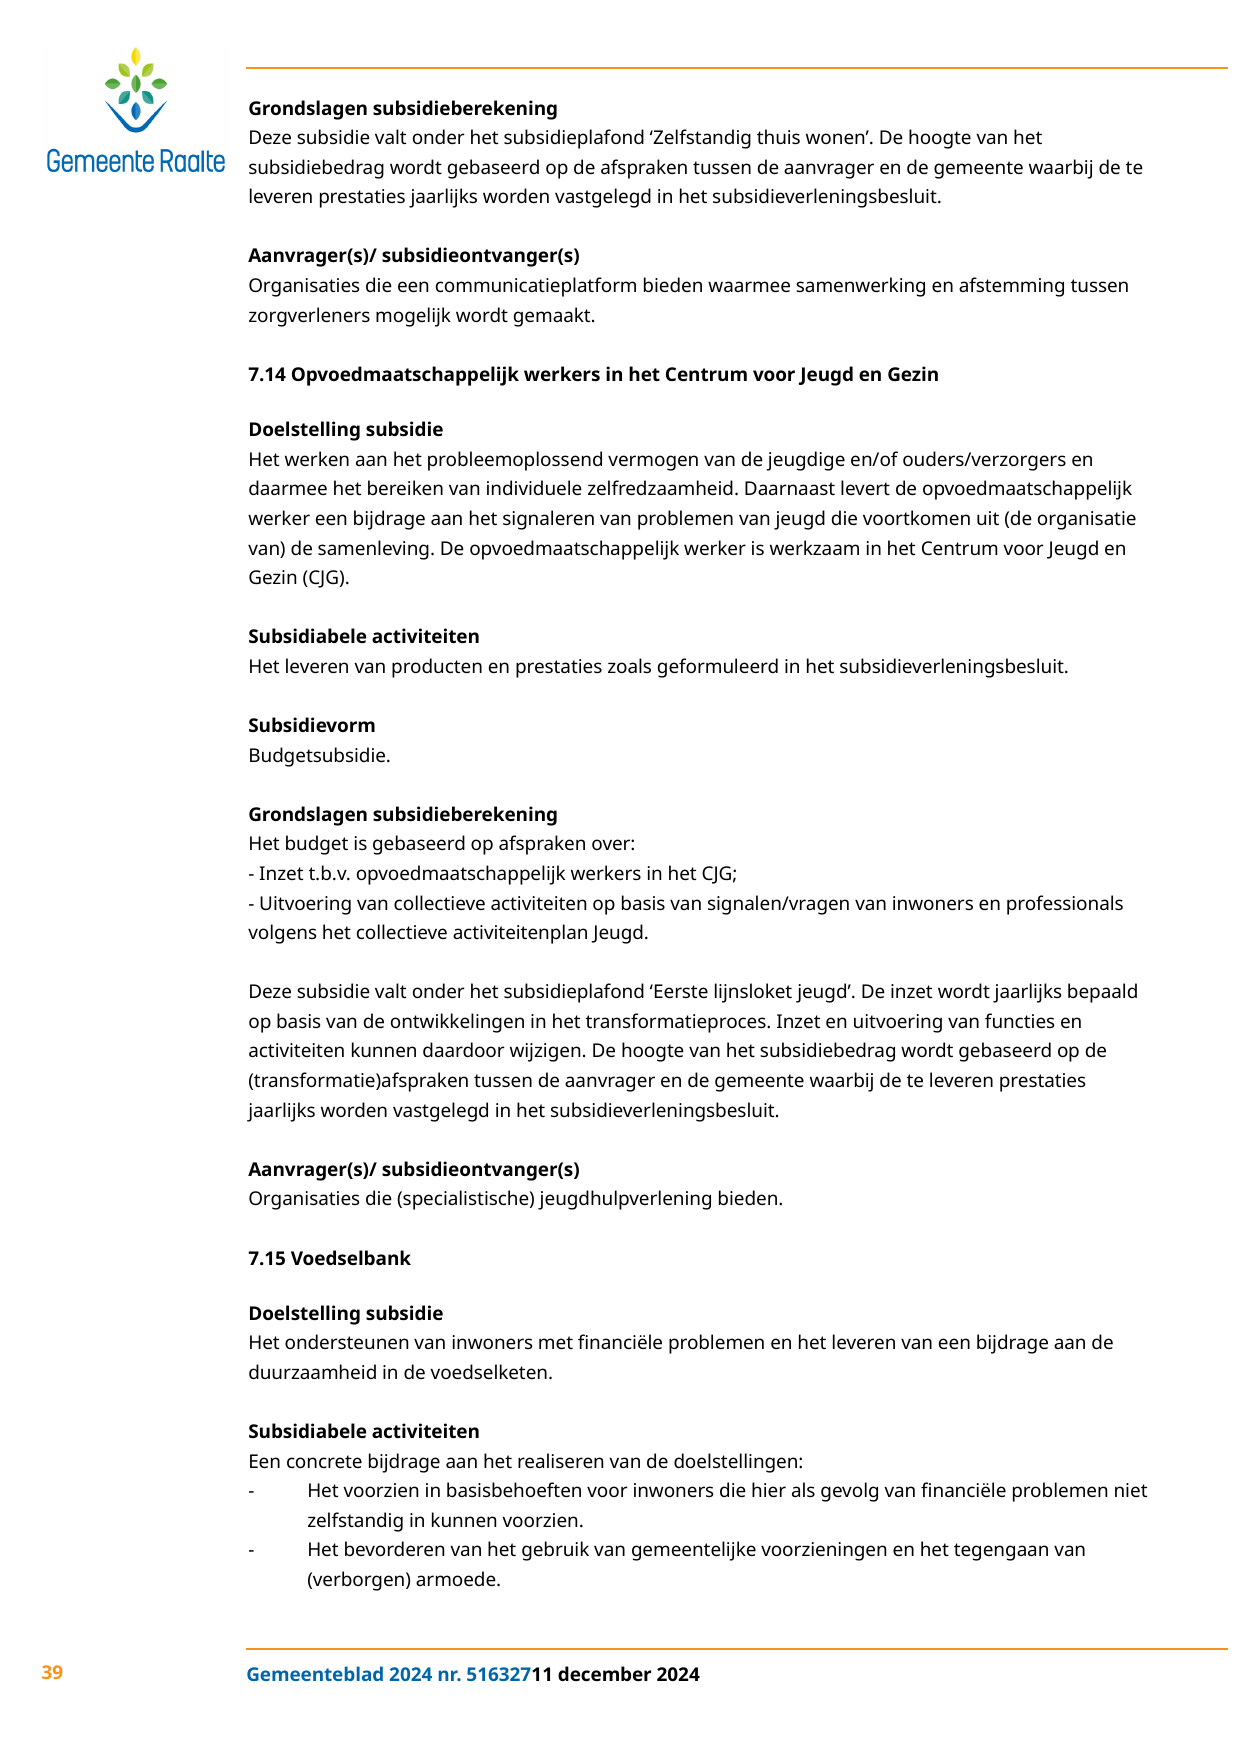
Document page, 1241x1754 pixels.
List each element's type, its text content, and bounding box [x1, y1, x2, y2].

text Aanvrager(s)/ subsidieontvanger(s) [248, 1156, 1152, 1182]
text Budgetsubsidie. [248, 742, 1152, 767]
text Aanvrager(s)/ subsidieontvanger(s) [248, 243, 1152, 268]
text Grondslagen subsidieberekening [248, 801, 1152, 827]
text Subsidiabele activiteiten [248, 1418, 1152, 1444]
text Het budget is gebaseerd op afspraken over: [248, 831, 1152, 856]
text Organisaties die een communicatieplatform bieden waarmee samenwerking en afstemming tussen zorgverleners mogelijk wordt gemaakt. [248, 272, 1152, 328]
text Doelstelling subsidie [248, 416, 1152, 442]
text Grondslagen subsidieberekening [248, 95, 1152, 121]
text Het werken aan het probleemoplossend vermogen van de jeugdige en/of ouders/verzorgers en daarmee het bereiken van individuele zelfredzaamheid. Daarnaast levert de opvoedmaatschappelijk werker een bijdrage aan het signaleren van problemen van jeugd die voortkomen uit (de organisatie van) de samenleving. De opvoedmaatschappelijk werker is werkzaam in het Centrum voor Jeugd en Gezin (CJG). [248, 446, 1152, 590]
text Deze subsidie valt onder het subsidieplafond ‘Eerste lijnsloket jeugd’. De inzet wordt jaarlijks bepaald op basis van de ontwikkelingen in het transformatieproces. Inzet en uitvoering van functies en activiteiten kunnen daardoor wijzigen. De hoogte van het subsidiebedrag wordt gebaseerd op de (transformatie)afspraken tussen de aanvrager en de gemeente waarbij de te leveren prestaties jaarlijks worden vastgelegd in het subsidieverleningsbesluit. [248, 978, 1152, 1122]
text Deze subsidie valt onder het subsidieplafond ‘Zelfstandig thuis wonen’. De hoogte van het subsidiebedrag wordt gebaseerd op de afspraken tussen de aanvrager en de gemeente waarbij de te leveren prestaties jaarlijks worden vastgelegd in het subsidieverleningsbesluit. [248, 124, 1152, 209]
text Subsidiabele activiteiten [248, 623, 1152, 649]
list Het voorzien in basisbehoeften voor inwoners die hier als gevolg van financiële problemen niet zelfstandig in kunnen voorzien. [248, 1477, 1152, 1533]
text Doelstelling subsidie [248, 1300, 1152, 1326]
text Subsidievorm [248, 712, 1152, 738]
text Het ondersteunen van inwoners met financiële problemen en het leveren van een bijdrage aan de duurzaamheid in de voedselketen. [248, 1329, 1152, 1385]
picture [41, 47, 231, 172]
text - Uitvoering van collectieve activiteiten op basis van signalen/vragen van inwoners en professionals volgens het collectieve activiteitenplan Jeugd. [248, 890, 1152, 945]
list Het bevorderen van het gebruik van gemeentelijke voorzieningen en het tegengaan van (verborgen) armoede. [248, 1537, 1152, 1592]
text 7.14 Opvoedmaatschappelijk werkers in het Centrum voor Jeugd en Gezin [248, 361, 1152, 387]
text Een concrete bijdrage aan het realiseren van de doelstellingen: [248, 1448, 1152, 1474]
text Het leveren van producten en prestaties zoals geformuleerd in het subsidieverleningsbesluit. [248, 653, 1152, 679]
text - Inzet t.b.v. opvoedmaatschappelijk werkers in het CJG; [248, 860, 1152, 886]
text Organisaties die (specialistische) jeugdhulpverlening bieden. [248, 1186, 1152, 1211]
text 7.15 Voedselbank [248, 1245, 1152, 1270]
